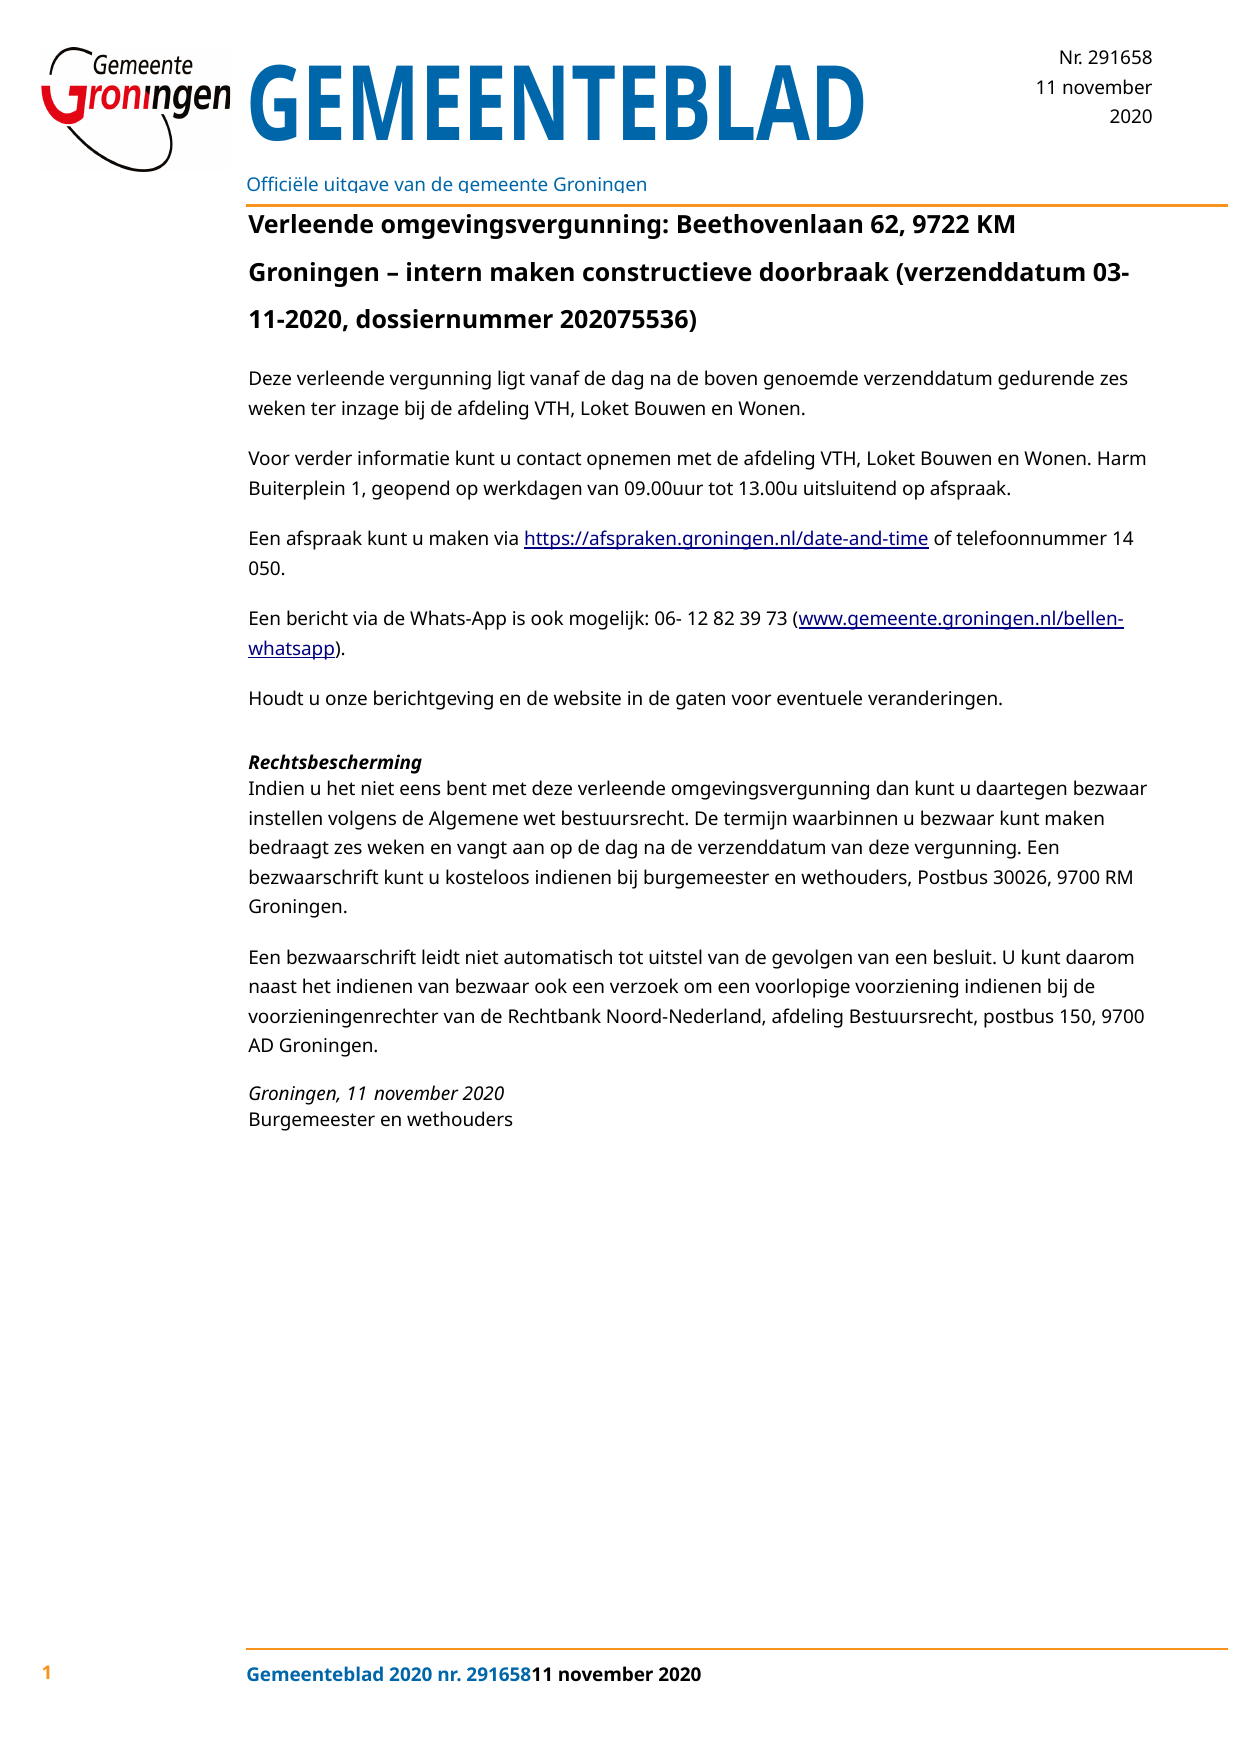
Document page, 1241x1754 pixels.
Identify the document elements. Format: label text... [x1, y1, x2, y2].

text Verleende omgevingsvergunning: Beethovenlaan 62, 9722 KM Groningen – intern maken constructieve doorbraak (verzenddatum 03-11-2020, dossiernummer 202075536) [248, 207, 1152, 336]
picture [41, 47, 231, 172]
text Voor verder informatie kunt u contact opnemen met de afdeling VTH, Loket Bouwen en Wonen. Harm Buiterplein 1, geopend op werkdagen van 09.00uur tot 13.00u uitsluitend op afspraak. [248, 446, 1152, 501]
text Een bericht via de Whats-App is ook mogelijk: 06- 12 82 39 73 (www.gemeente.groningen.nl/bellen-whatsapp). [248, 606, 1152, 661]
text Houdt u onze berichtgeving en de website in de gaten voor eventuele veranderingen. [248, 686, 1152, 711]
text Een bezwaarschrift leidt niet automatisch tot uitstel van de gevolgen van een besluit. U kunt daarom naast het indienen van bezwaar ook een verzoek om een voorlopige voorziening indienen bij de voorzieningenrechter van de Rechtbank Noord-Nederland, afdeling Bestuursrecht, postbus 150, 9700 AD Groningen. [248, 944, 1152, 1058]
text Indien u het niet eens bent met deze verleende omgevingsvergunning dan kunt u daartegen bezwaar instellen volgens de Algemene wet bestuursrecht. De termijn waarbinnen u bezwaar kunt maken bedraagt zes weken en vangt aan op de dag na de verzenddatum van deze vergunning. Een bezwaarschrift kunt u kosteloos indienen bij burgemeester en wethouders, Postbus 30026, 9700 RM Groningen. [248, 775, 1152, 919]
text Groningen, 11 november 2020 [248, 1081, 1152, 1106]
text Burgemeester en wethouders [248, 1106, 1152, 1132]
text Rechtsbescherming [248, 749, 1152, 775]
text Een afspraak kunt u maken via https://afspraken.groningen.nl/date-and-time of telefoonnummer 14 050. [248, 526, 1152, 581]
text Deze verleende vergunning ligt vanaf de dag na de boven genoemde verzenddatum gedurende zes weken ter inzage bij de afdeling VTH, Loket Bouwen en Wonen. [248, 366, 1152, 421]
